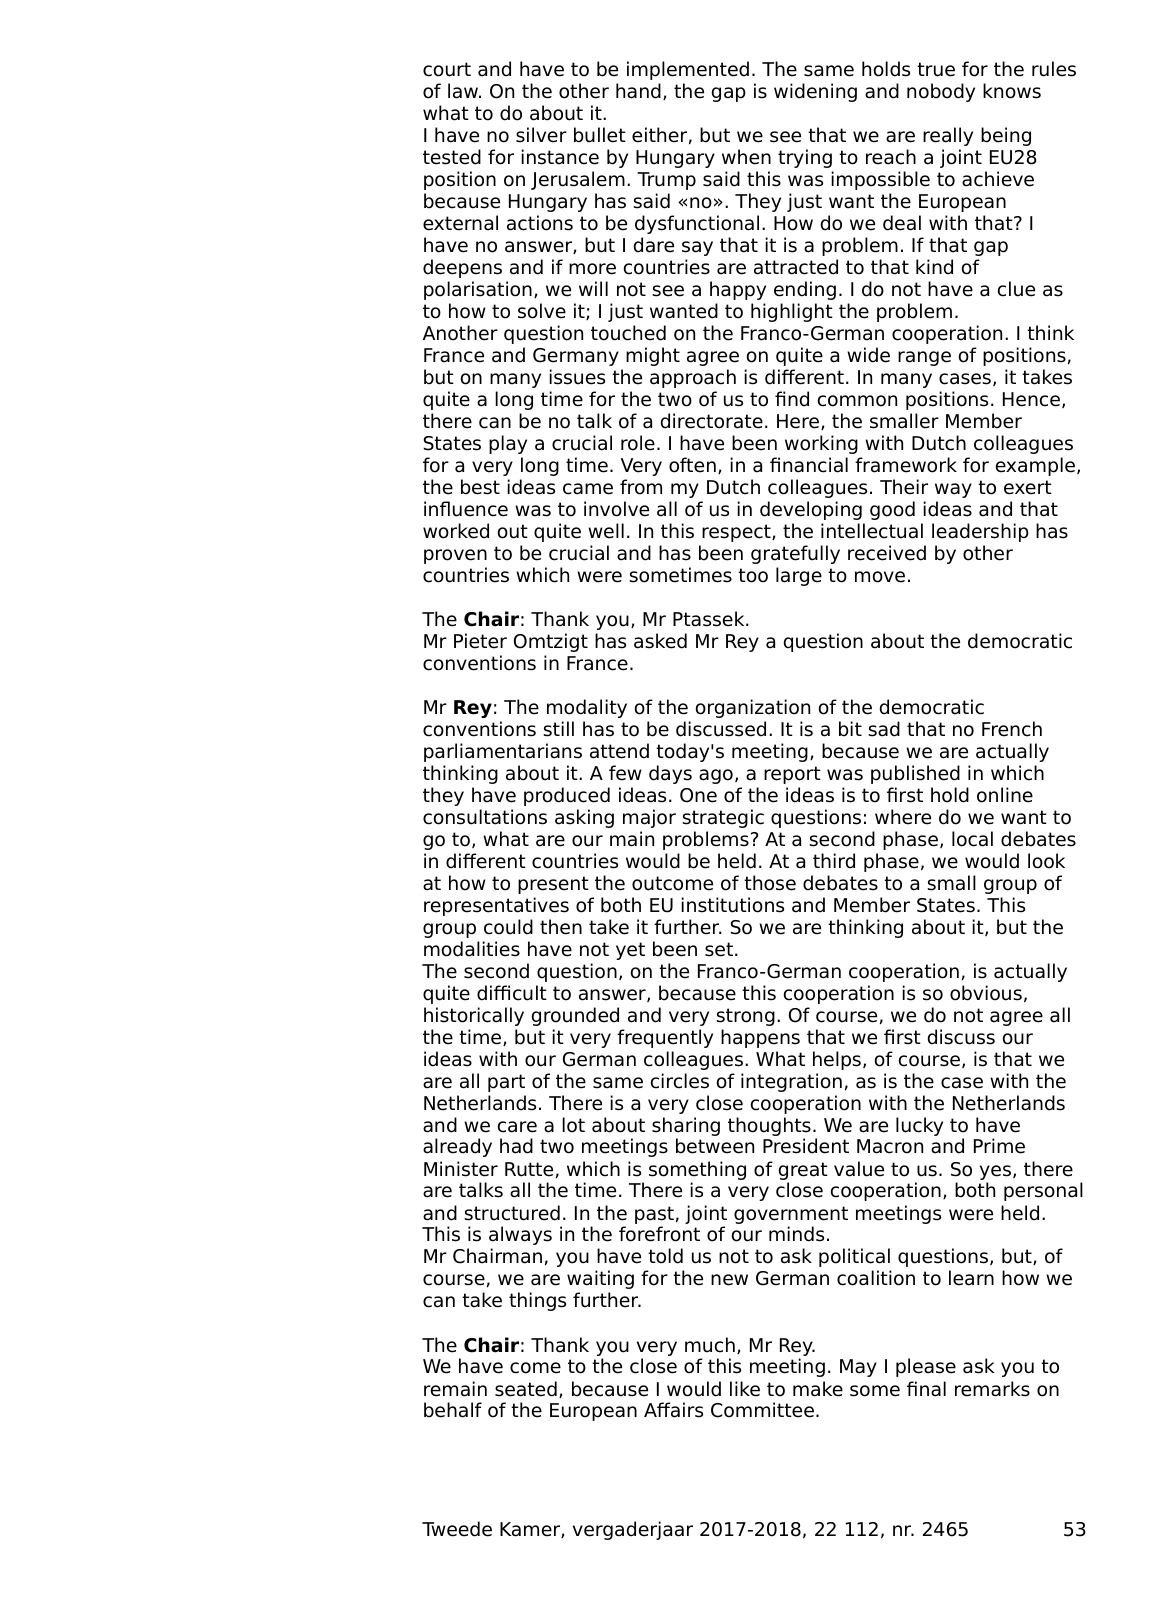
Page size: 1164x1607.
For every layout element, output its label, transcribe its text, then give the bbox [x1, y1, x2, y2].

text The Chair: Thank you very much, Mr Rey. [422, 1334, 1087, 1356]
text The second question, on the Franco-German cooperation, is actually quite difficult to answer, because this cooperation is so obvious, historically grounded and very strong. Of course, we do not agree all the time, but it very frequently happens that we first discuss our ideas with our German colleagues. What helps, of course, is that we are all part of the same circles of integration, as is the case with the Netherlands. There is a very close cooperation with the Netherlands and we care a lot about sharing thoughts. We are lucky to have already had two meetings between President Macron and Prime Minister Rutte, which is something of great value to us. So yes, there are talks all the time. There is a very close cooperation, both personal and structured. In the past, joint government meetings were held. This is always in the forefront of our minds. [422, 961, 1087, 1246]
text The Chair: Thank you, Mr Ptassek. [422, 609, 1087, 631]
text I have no silver bullet either, but we see that we are really being tested for instance by Hungary when trying to reach a joint EU28 position on Jerusalem. Trump said this was impossible to achieve because Hungary has said «no». They just want the European external actions to be dysfunctional. How do we deal with that? I have no answer, but I dare say that it is a problem. If that gap deepens and if more countries are attracted to that kind of polarisation, we will not see a happy ending. I do not have a clue as to how to solve it; I just wanted to highlight the problem. [422, 125, 1087, 323]
text Another question touched on the Franco-German cooperation. I think France and Germany might agree on quite a wide range of positions, but on many issues the approach is different. In many cases, it takes quite a long time for the two of us to find common positions. Hence, there can be no talk of a directorate. Here, the smaller Member States play a crucial role. I have been working with Dutch colleagues for a very long time. Very often, in a financial framework for example, the best ideas came from my Dutch colleagues. Their way to exert influence was to involve all of us in developing good ideas and that worked out quite well. In this respect, the intellectual leadership has proven to be crucial and has been gratefully received by other countries which were sometimes too large to move. [422, 323, 1087, 587]
text Mr Rey: The modality of the organization of the democratic conventions still has to be discussed. It is a bit sad that no French parliamentarians attend today's meeting, because we are actually thinking about it. A few days ago, a report was published in which they have produced ideas. One of the ideas is to first hold online consultations asking major strategic questions: where do we want to go to, what are our main problems? At a second phase, local debates in different countries would be held. At a third phase, we would look at how to present the outcome of those debates to a small group of representatives of both EU institutions and Member States. This group could then take it further. So we are thinking about it, but the modalities have not yet been set. [422, 697, 1087, 961]
text Mr Pieter Omtzigt has asked Mr Rey a question about the democratic conventions in France. [422, 631, 1087, 675]
text Mr Chairman, you have told us not to ask political questions, but, of course, we are waiting for the new German coalition to learn how we can take things further. [422, 1246, 1087, 1312]
text court and have to be implemented. The same holds true for the rules of law. On the other hand, the gap is widening and nobody knows what to do about it. [422, 59, 1087, 125]
text We have come to the close of this meeting. May I please ask you to remain seated, because I would like to make some final remarks on behalf of the European Affairs Committee. [422, 1356, 1087, 1422]
